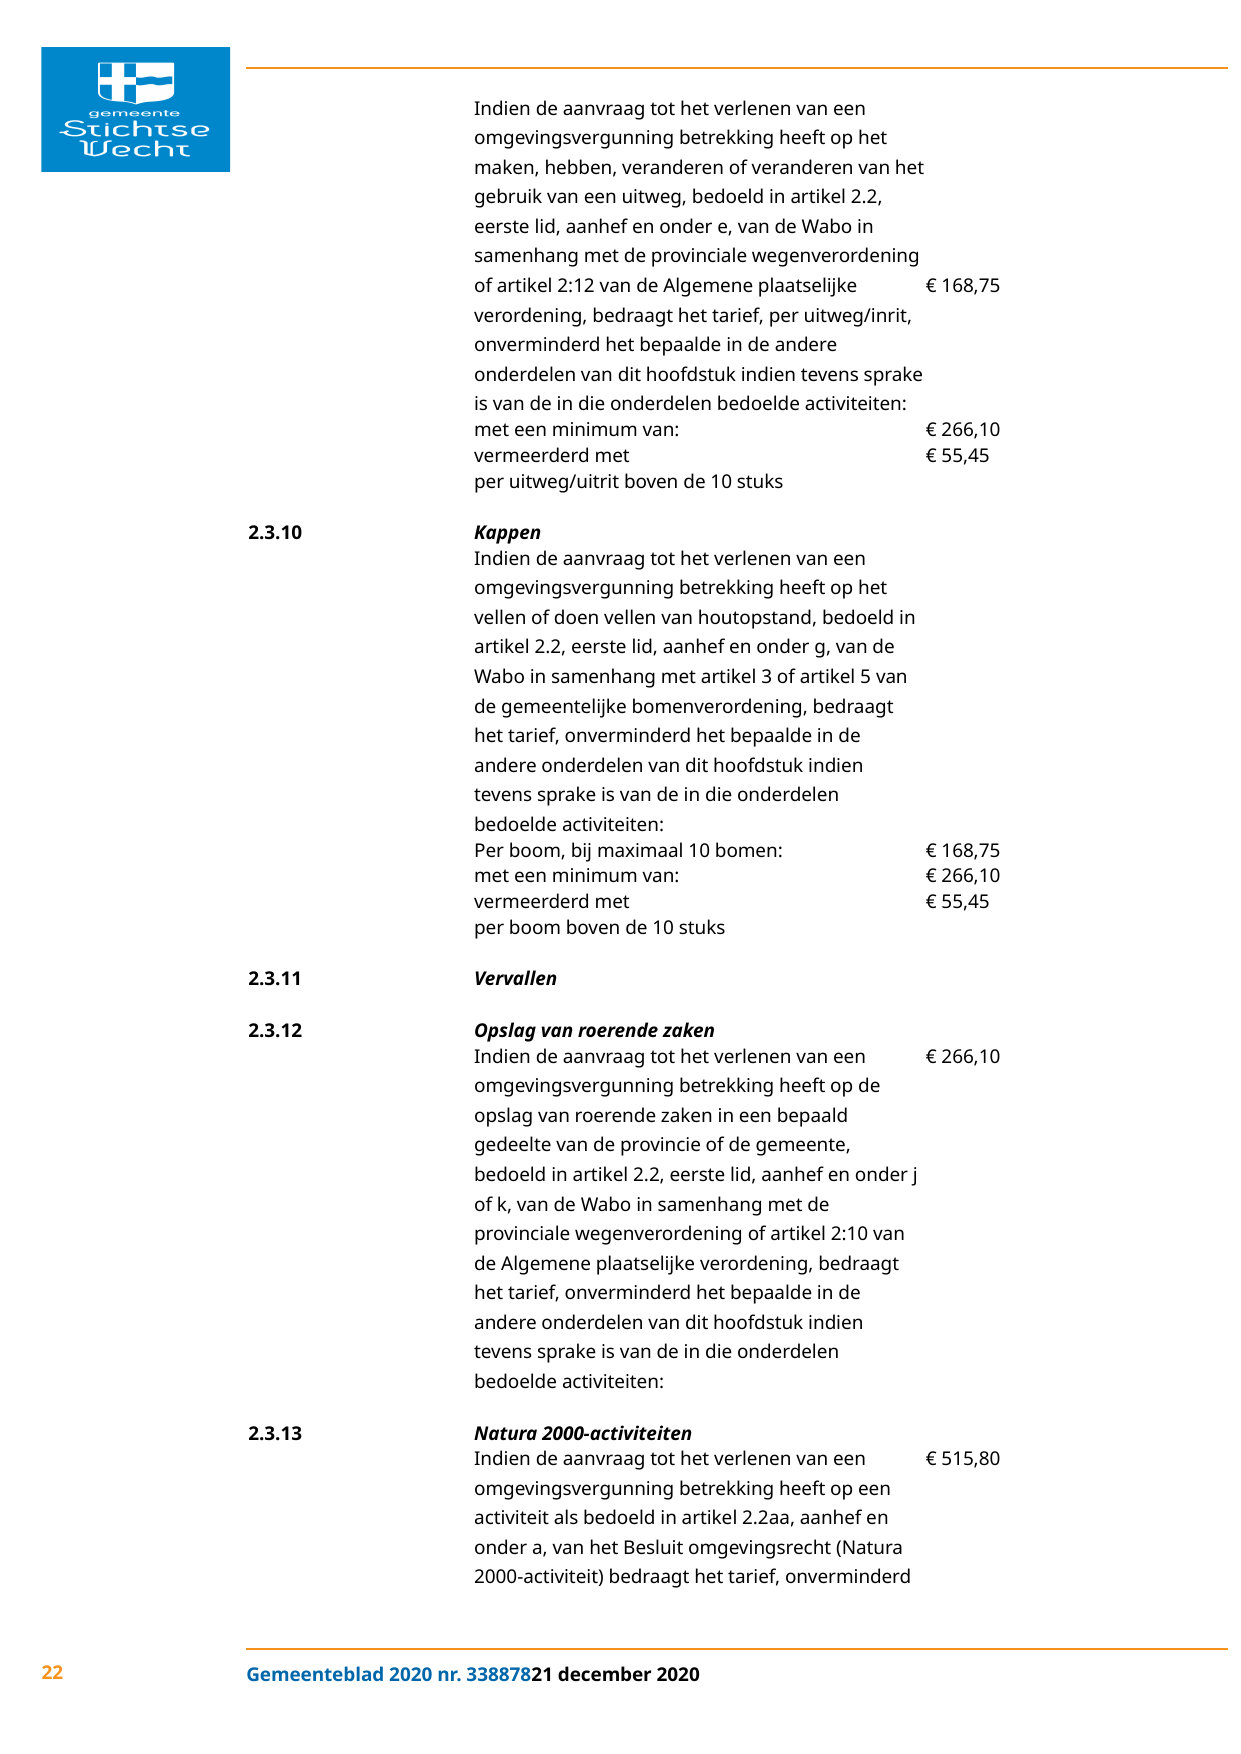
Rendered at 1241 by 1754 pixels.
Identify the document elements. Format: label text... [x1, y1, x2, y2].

table_cell € 168,75 [926, 837, 1152, 863]
table_cell € 515,80 [926, 1445, 1152, 1589]
table_cell Opslag van roerende zaken [474, 1017, 926, 1043]
table_cell € 55,45 [926, 889, 1152, 914]
table_cell [926, 966, 1152, 991]
table_cell [926, 914, 1152, 940]
table_cell [248, 837, 474, 863]
table_cell met een minimum van: [474, 416, 926, 442]
table_cell per uitweg/uitrit boven de 10 stuks [474, 468, 926, 493]
table_cell € 266,10 [926, 1043, 1152, 1394]
table_cell Kappen [474, 519, 926, 545]
table_cell vermeerderd met [474, 889, 926, 914]
table_cell [926, 494, 1152, 519]
table_cell [926, 940, 1152, 966]
table_cell [926, 519, 1152, 545]
table_cell € 266,10 [926, 416, 1152, 442]
table_cell € 55,45 [926, 442, 1152, 468]
picture [137, 63, 174, 103]
table_cell [248, 494, 474, 519]
table_cell [474, 991, 926, 1017]
table_cell Per boom, bij maximaal 10 bomen: [474, 837, 926, 863]
table_cell 2.3.10 [248, 519, 474, 545]
table_cell Indien de aanvraag tot het verlenen van een omgevingsvergunning betrekking heeft op de opslag van roerende zaken in een bepaald gedeelte van de provincie of de gemeente, bedoeld in artikel 2.2, eerste lid, aanhef en onder j of k, van de Wabo in samenhang met de provinciale wegenverordening of artikel 2:10 van de Algemene plaatselijke verordening, bedraagt het tarief, onverminderd het bepaalde in de andere onderdelen van dit hoofdstuk indien tevens sprake is van de in die onderdelen bedoelde activiteiten: [474, 1043, 926, 1394]
table_cell [248, 416, 474, 442]
table_cell Vervallen [474, 966, 926, 991]
table_cell [926, 545, 1152, 837]
table_cell [926, 468, 1152, 493]
table_cell [248, 914, 474, 940]
table_cell 2.3.12 [248, 1017, 474, 1043]
table_cell Natura 2000-activiteiten [474, 1420, 926, 1445]
table_cell [248, 940, 474, 966]
table_cell [248, 1394, 474, 1420]
table_cell Indien de aanvraag tot het verlenen van een omgevingsvergunning betrekking heeft op het maken, hebben, veranderen of veranderen van het gebruik van een uitweg, bedoeld in artikel 2.2, eerste lid, aanhef en onder e, van de Wabo in samenhang met de provinciale wegenverordening of artikel 2:12 van de Algemene plaatselijke verordening, bedraagt het tarief, per uitweg/inrit, onverminderd het bepaalde in de andere onderdelen van dit hoofdstuk indien tevens sprake is van de in die onderdelen bedoelde activiteiten: [474, 95, 926, 416]
table_cell vermeerderd met [474, 442, 926, 468]
table_cell [248, 95, 474, 416]
table_cell [248, 1445, 474, 1589]
table_cell [248, 442, 474, 468]
table_cell [926, 991, 1152, 1017]
table_cell [248, 863, 474, 888]
table_cell € 168,75 [926, 95, 1152, 416]
table_cell [926, 1420, 1152, 1445]
table_cell [474, 1394, 926, 1420]
table_cell Indien de aanvraag tot het verlenen van een omgevingsvergunning betrekking heeft op een activiteit als bedoeld in artikel 2.2aa, aanhef en onder a, van het Besluit omgevingsrecht (Natura 2000-activiteit) bedraagt het tarief, onverminderd [474, 1445, 926, 1589]
table_cell per boom boven de 10 stuks [474, 914, 926, 940]
table_cell [248, 889, 474, 914]
table_cell met een minimum van: [474, 863, 926, 888]
picture [99, 63, 135, 101]
table_cell [248, 545, 474, 837]
table_cell 2.3.13 [248, 1420, 474, 1445]
table_cell [474, 494, 926, 519]
table_cell 2.3.11 [248, 966, 474, 991]
table_cell € 266,10 [926, 863, 1152, 888]
table_cell [926, 1394, 1152, 1420]
table_cell [248, 1043, 474, 1394]
table_cell [474, 940, 926, 966]
table_cell [926, 1017, 1152, 1043]
table_cell [248, 991, 474, 1017]
table_cell Indien de aanvraag tot het verlenen van een omgevingsvergunning betrekking heeft op het vellen of doen vellen van houtopstand, bedoeld in artikel 2.2, eerste lid, aanhef en onder g, van de Wabo in samenhang met artikel 3 of artikel 5 van de gemeentelijke bomenverordening, bedraagt het tarief, onverminderd het bepaalde in de andere onderdelen van dit hoofdstuk indien tevens sprake is van de in die onderdelen bedoelde activiteiten: [474, 545, 926, 837]
table_cell [248, 468, 474, 493]
